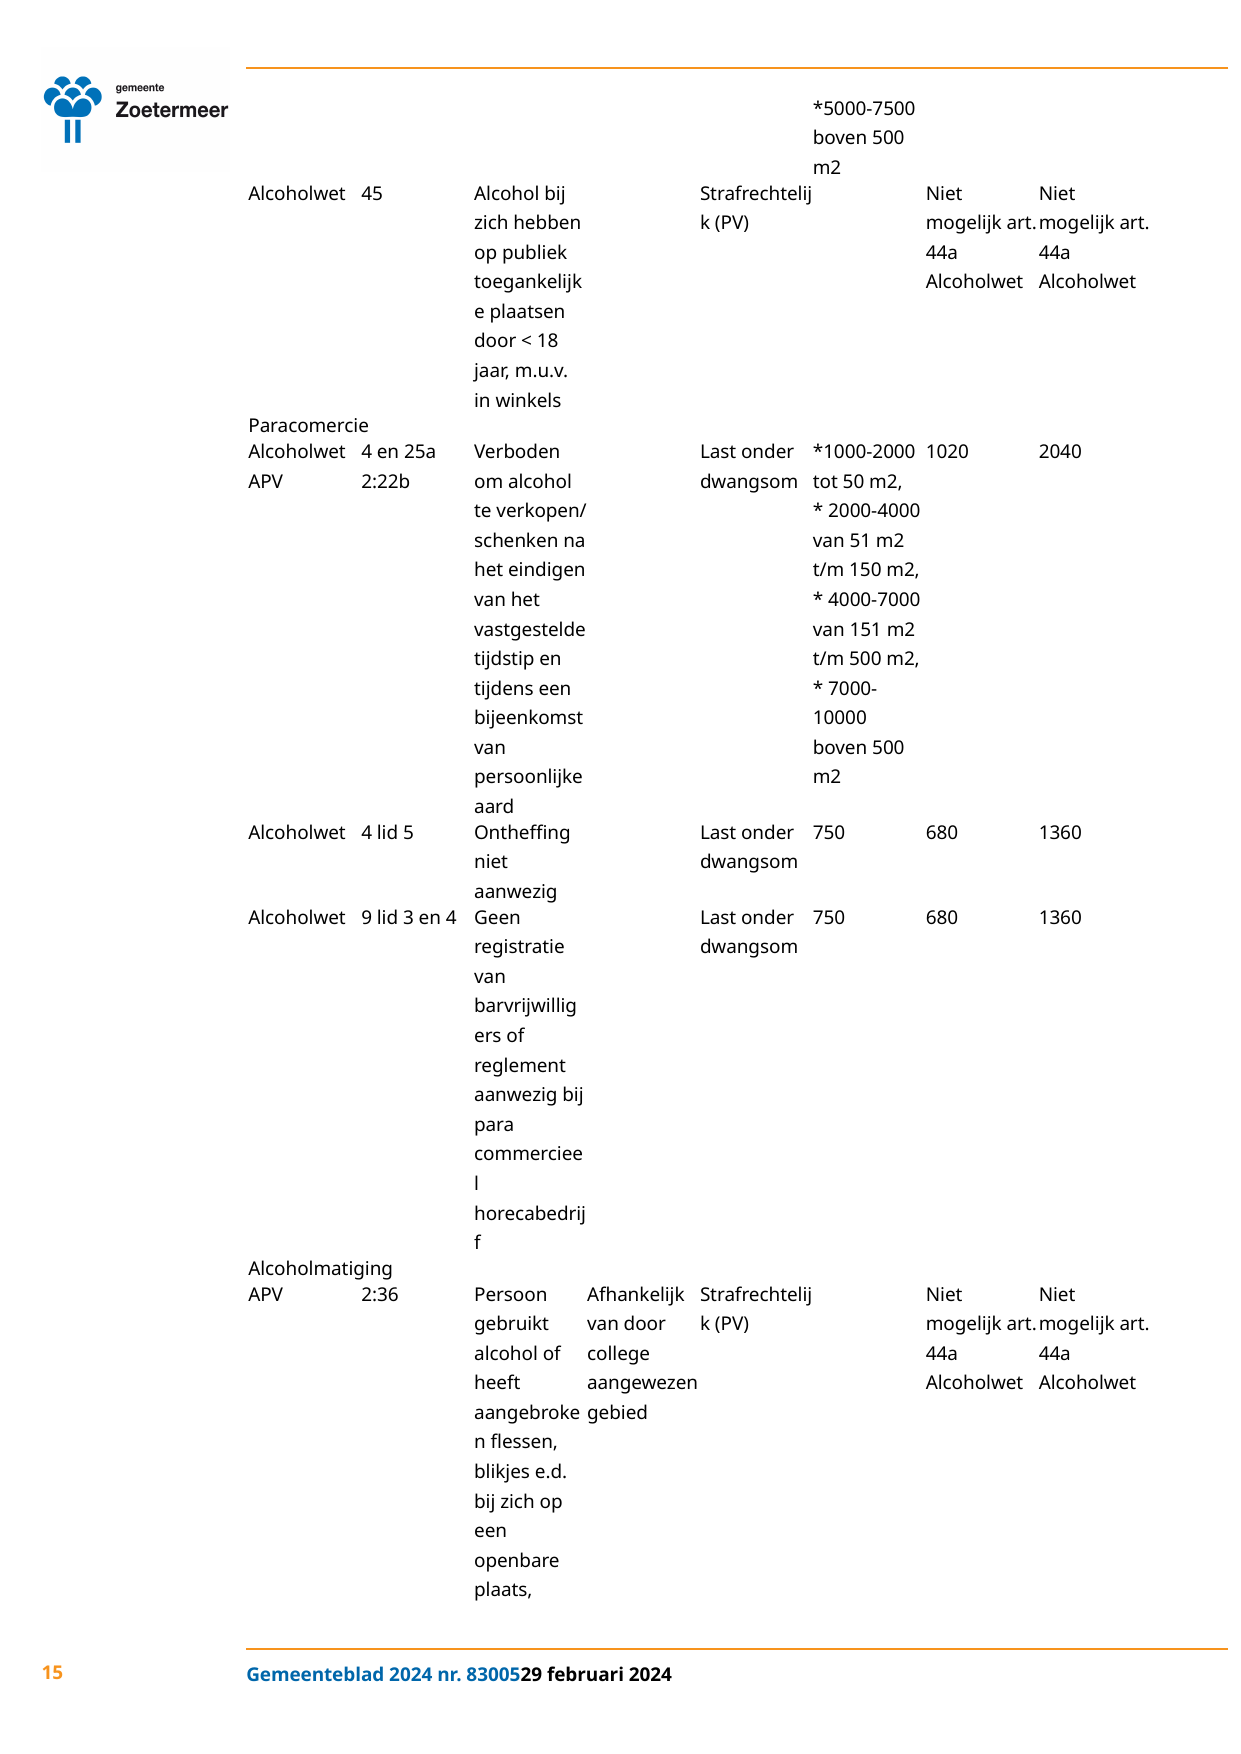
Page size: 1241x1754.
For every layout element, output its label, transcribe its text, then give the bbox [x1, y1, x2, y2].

table_cell [1039, 95, 1152, 180]
table_cell [587, 438, 700, 819]
table_cell Niet mogelijk art. 44a Alcoholwet [926, 180, 1038, 412]
table_cell Ontheffing niet aanwezig [474, 819, 587, 904]
table_cell *1000-2000 tot 50 m2, * 2000-4000 van 51 m2 t/m 150 m2, * 4000-7000 van 151 m2 t/m 500 m2, * 7000- 10000 boven 500 m2 [813, 438, 926, 819]
table_cell Niet mogelijk art. 44a Alcoholwet [1039, 1281, 1152, 1602]
table_cell Last onder dwangsom [700, 438, 813, 819]
table_cell 750 [813, 819, 926, 904]
table_cell [587, 819, 700, 904]
table_cell Alcoholwet APV [248, 438, 361, 819]
table_cell [926, 95, 1038, 180]
table_cell 680 [926, 904, 1038, 1255]
table_cell 680 [926, 819, 1038, 904]
table_cell 750 [813, 904, 926, 1255]
table_cell [361, 95, 474, 180]
table_cell Last onder dwangsom [700, 904, 813, 1255]
table_cell Strafrechtelijk (PV) [700, 180, 813, 412]
table_cell 4 en 25a 2:22b [361, 438, 474, 819]
table_cell 2040 [1039, 438, 1152, 819]
table_cell Alcoholwet [248, 180, 361, 412]
table_cell Alcoholmatiging [248, 1255, 1152, 1281]
table_cell [248, 95, 361, 180]
table_cell Verboden om alcohol te verkopen/ schenken na het eindigen van het vastgestelde tijdstip en tijdens een bijeenkomst van persoonlijke aard [474, 438, 587, 819]
table_cell Niet mogelijk art. 44a Alcoholwet [1039, 180, 1152, 412]
table_cell 1360 [1039, 904, 1152, 1255]
table_cell Niet mogelijk art. 44a Alcoholwet [926, 1281, 1038, 1602]
table_cell *5000-7500 boven 500 m2 [813, 95, 926, 180]
table_cell Alcoholwet [248, 904, 361, 1255]
table_cell 1020 [926, 438, 1038, 819]
table_cell [587, 904, 700, 1255]
table_cell [700, 95, 813, 180]
table_cell [587, 95, 700, 180]
table_cell [587, 180, 700, 412]
table_cell Paracomercie [248, 413, 1152, 438]
table_cell Persoon gebruikt alcohol of heeft aangebroken flessen, blikjes e.d. bij zich op een openbare plaats, [474, 1281, 587, 1602]
table_cell [813, 1281, 926, 1602]
picture [41, 47, 231, 172]
table_cell Afhankelijk van door college aangewezen gebied [587, 1281, 700, 1602]
table_cell Strafrechtelijk (PV) [700, 1281, 813, 1602]
table_cell 45 [361, 180, 474, 412]
table_cell Geen registratie van barvrijwilligers of reglement aanwezig bij para commercieel horecabedrijf [474, 904, 587, 1255]
table_cell 2:36 [361, 1281, 474, 1602]
table_cell 1360 [1039, 819, 1152, 904]
table_cell [813, 180, 926, 412]
table_cell [474, 95, 587, 180]
table_cell 4 lid 5 [361, 819, 474, 904]
table_cell Alcohol bij zich hebben op publiek toegankelijke plaatsen door < 18 jaar, m.u.v. in winkels [474, 180, 587, 412]
table_cell APV [248, 1281, 361, 1602]
table_cell Alcoholwet [248, 819, 361, 904]
table_cell 9 lid 3 en 4 [361, 904, 474, 1255]
table_cell Last onder dwangsom [700, 819, 813, 904]
